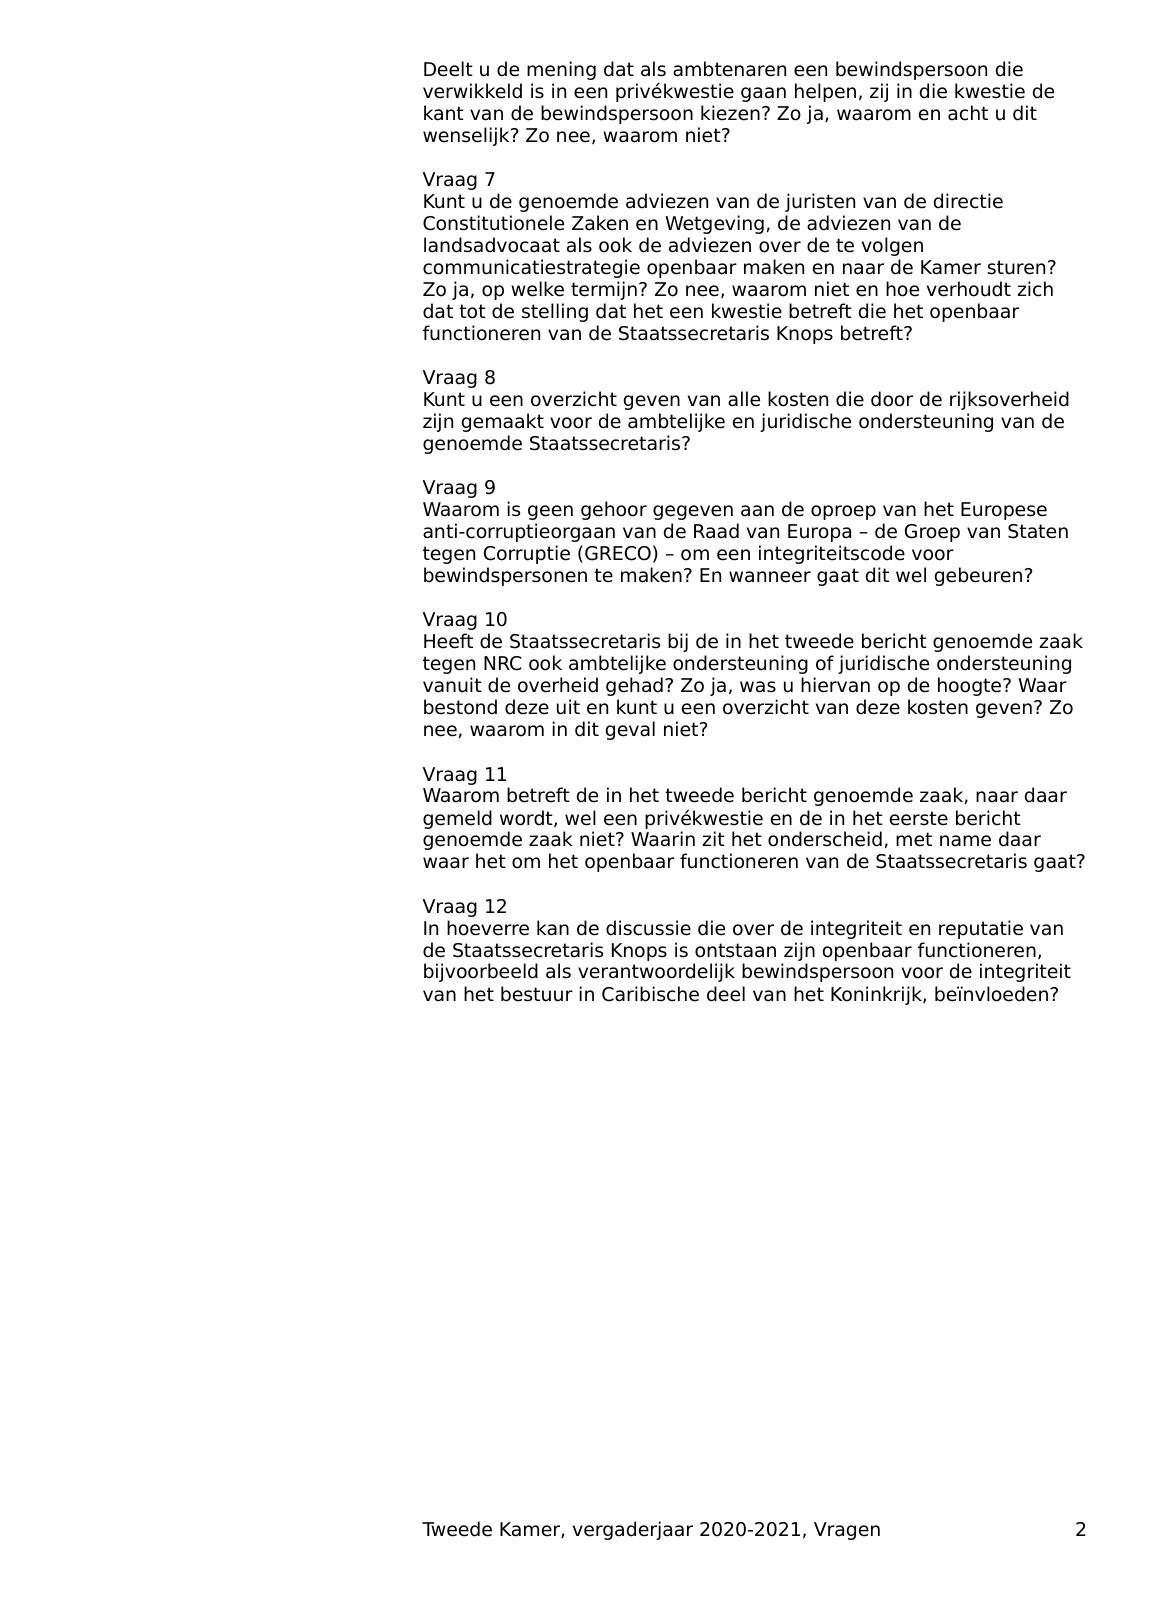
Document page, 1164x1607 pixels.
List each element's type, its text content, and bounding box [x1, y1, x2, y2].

text Kunt u de genoemde adviezen van de juristen van de directie Constitutionele Zaken en Wetgeving, de adviezen van de landsadvocaat als ook de adviezen over de te volgen communicatiestrategie openbaar maken en naar de Kamer sturen? Zo ja, op welke termijn? Zo nee, waarom niet en hoe verhoudt zich dat tot de stelling dat het een kwestie betreft die het openbaar functioneren van de Staatssecretaris Knops betreft? [422, 191, 1087, 345]
text Kunt u een overzicht geven van alle kosten die door de rijksoverheid zijn gemaakt voor de ambtelijke en juridische ondersteuning van de genoemde Staatssecretaris? [422, 389, 1087, 455]
text Vraag 9 [422, 477, 1087, 499]
text Waarom betreft de in het tweede bericht genoemde zaak, naar daar gemeld wordt, wel een privékwestie en de in het eerste bericht genoemde zaak niet? Waarin zit het onderscheid, met name daar waar het om het openbaar functioneren van de Staatssecretaris gaat? [422, 785, 1087, 873]
text Vraag 12 [422, 896, 1087, 917]
text In hoeverre kan de discussie die over de integriteit en reputatie van de Staatssecretaris Knops is ontstaan zijn openbaar functioneren, bijvoorbeeld als verantwoordelijk bewindspersoon voor de integriteit van het bestuur in Caribische deel van het Koninkrijk, beïnvloeden? [422, 917, 1087, 1005]
text Heeft de Staatssecretaris bij de in het tweede bericht genoemde zaak tegen NRC ook ambtelijke ondersteuning of juridische ondersteuning vanuit de overheid gehad? Zo ja, was u hiervan op de hoogte? Waar bestond deze uit en kunt u een overzicht van deze kosten geven? Zo nee, waarom in dit geval niet? [422, 631, 1087, 741]
text Vraag 8 [422, 367, 1087, 389]
text Vraag 7 [422, 169, 1087, 191]
text Vraag 11 [422, 763, 1087, 785]
text Vraag 10 [422, 609, 1087, 631]
text Waarom is geen gehoor gegeven aan de oproep van het Europese anti-corruptieorgaan van de Raad van Europa – de Groep van Staten tegen Corruptie (GRECO) – om een integriteitscode voor bewindspersonen te maken? En wanneer gaat dit wel gebeuren? [422, 499, 1087, 587]
text Deelt u de mening dat als ambtenaren een bewindspersoon die verwikkeld is in een privékwestie gaan helpen, zij in die kwestie de kant van de bewindspersoon kiezen? Zo ja, waarom en acht u dit wenselijk? Zo nee, waarom niet? [422, 59, 1087, 147]
